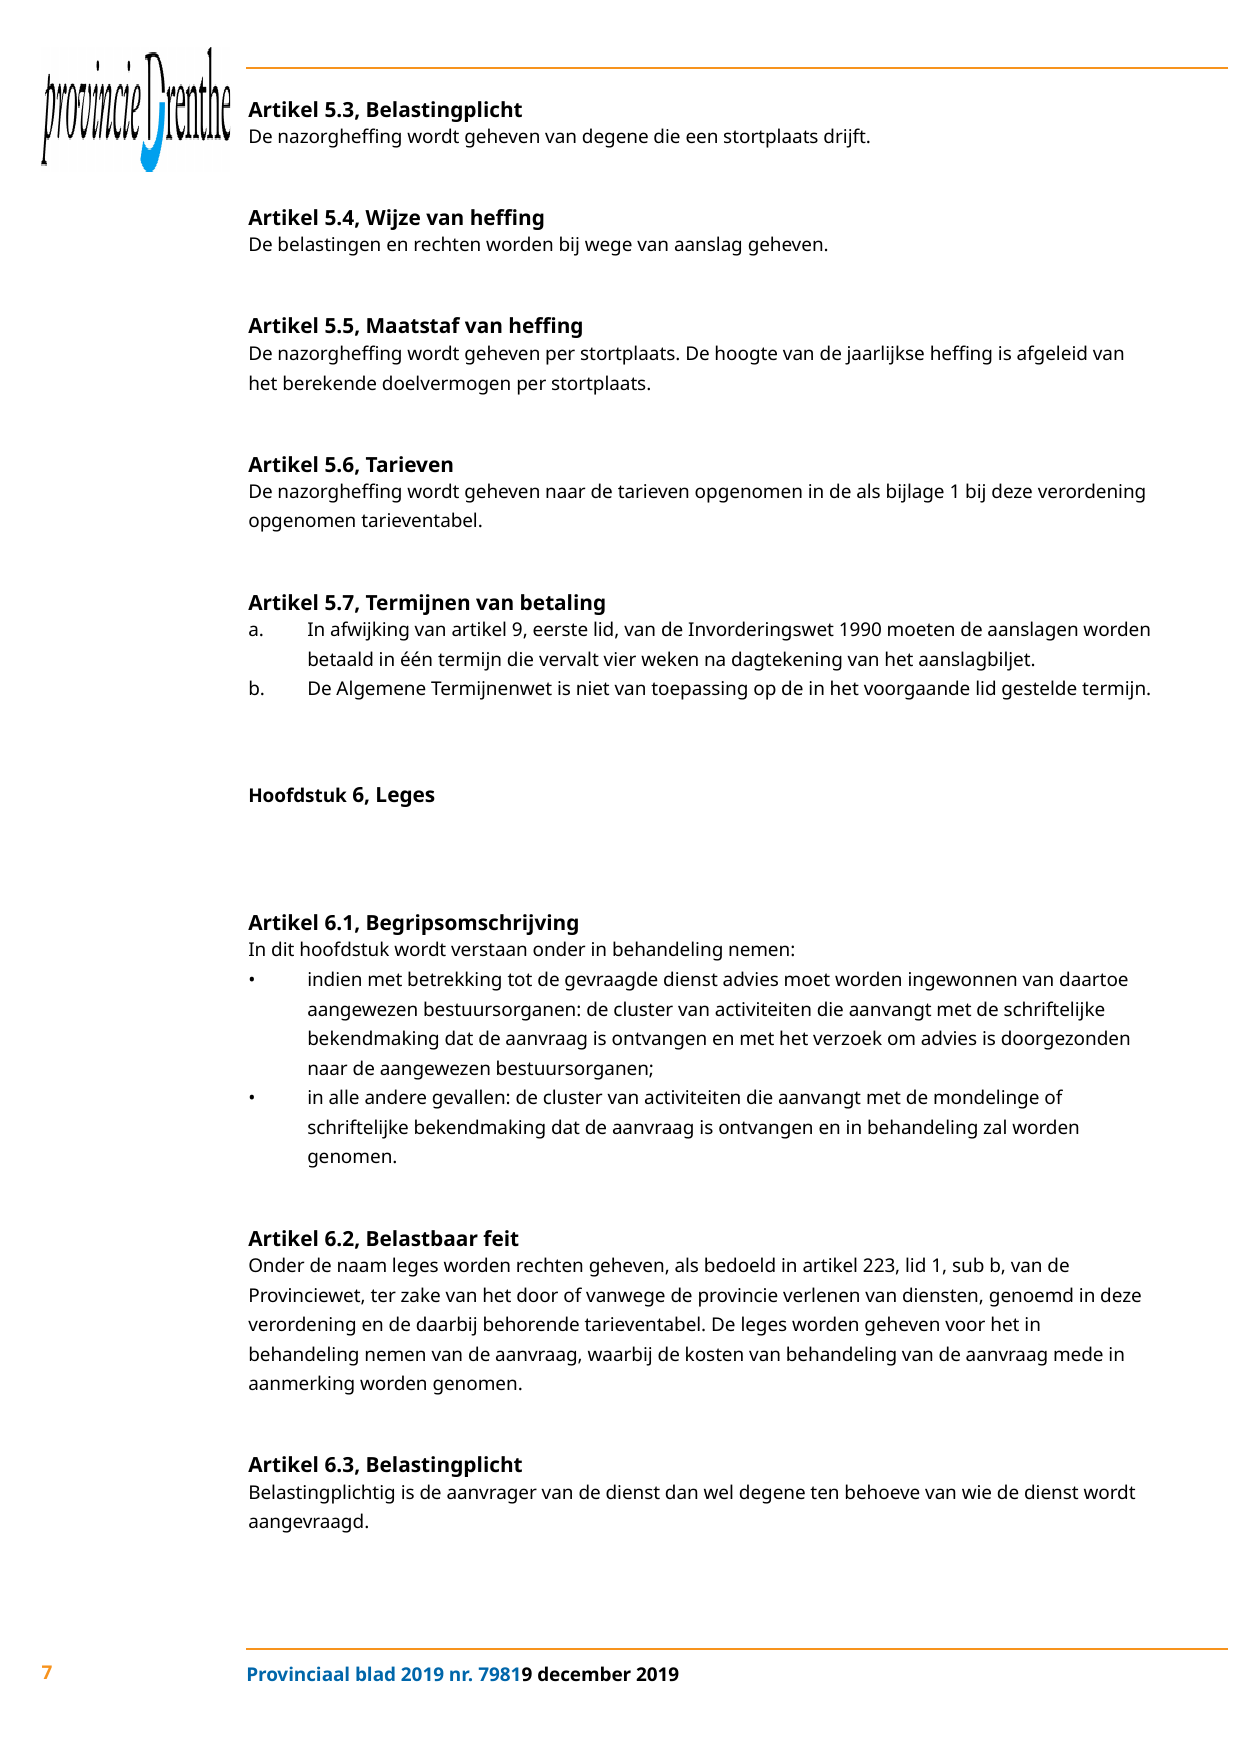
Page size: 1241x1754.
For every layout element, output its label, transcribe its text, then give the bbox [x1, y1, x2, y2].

text Artikel 6.3, Belastingplicht [248, 1451, 1152, 1479]
text Onder de naam leges worden rechten geheven, als bedoeld in artikel 223, lid 1, sub b, van de Provinciewet, ter zake van het door of vanwege de provincie verlenen van diensten, genoemd in deze verordening en de daarbij behorende tarieventabel. De leges worden geheven voor het in behandeling nemen van de aanvraag, waarbij de kosten van behandeling van de aanvraag mede in aanmerking worden genomen. [248, 1252, 1152, 1396]
text Artikel 6.1, Begripsomschrijving [248, 908, 1152, 937]
text Belastingplichtig is de aanvrager van de dienst dan wel degene ten behoeve van wie de dienst wordt aangevraagd. [248, 1479, 1152, 1534]
list In afwijking van artikel 9, eerste lid, van de Invorderingswet 1990 moeten de aanslagen worden betaald in één termijn die vervalt vier weken na dagtekening van het aanslagbiljet. [248, 616, 1152, 671]
list De Algemene Termijnenwet is niet van toepassing op de in het voorgaande lid gestelde termijn. [248, 675, 1152, 701]
text De belastingen en rechten worden bij wege van aanslag geheven. [248, 232, 1152, 257]
text Artikel 5.7, Termijnen van betaling [248, 588, 1152, 616]
text Artikel 6.2, Belastbaar feit [248, 1224, 1152, 1252]
list in alle andere gevallen: de cluster van activiteiten die aanvangt met de mondelinge of schriftelijke bekendmaking dat de aanvraag is ontvangen en in behandeling zal worden genomen. [248, 1084, 1152, 1169]
list indien met betrekking tot de gevraagde dienst advies moet worden ingewonnen van daartoe aangewezen bestuursorganen: de cluster van activiteiten die aanvangt met de schriftelijke bekendmaking dat de aanvraag is ontvangen en met het verzoek om advies is doorgezonden naar de aangewezen bestuursorganen; [248, 966, 1152, 1081]
text Hoofdstuk 6, Leges [248, 780, 1152, 808]
text In dit hoofdstuk wordt verstaan onder in behandeling nemen: [248, 937, 1152, 962]
text Artikel 5.5, Maatstaf van heffing [248, 312, 1152, 340]
text Artikel 5.6, Tarieven [248, 450, 1152, 478]
text De nazorgheffing wordt geheven naar de tarieven opgenomen in de als bijlage 1 bij deze verordening opgenomen tarieventabel. [248, 478, 1152, 533]
text De nazorgheffing wordt geheven van degene die een stortplaats drijft. [248, 123, 1152, 149]
text De nazorgheffing wordt geheven per stortplaats. De hoogte van de jaarlijkse heffing is afgeleid van het berekende doelvermogen per stortplaats. [248, 340, 1152, 395]
picture [41, 47, 231, 172]
text Artikel 5.4, Wijze van heffing [248, 203, 1152, 232]
text Artikel 5.3, Belastingplicht [248, 95, 1152, 123]
